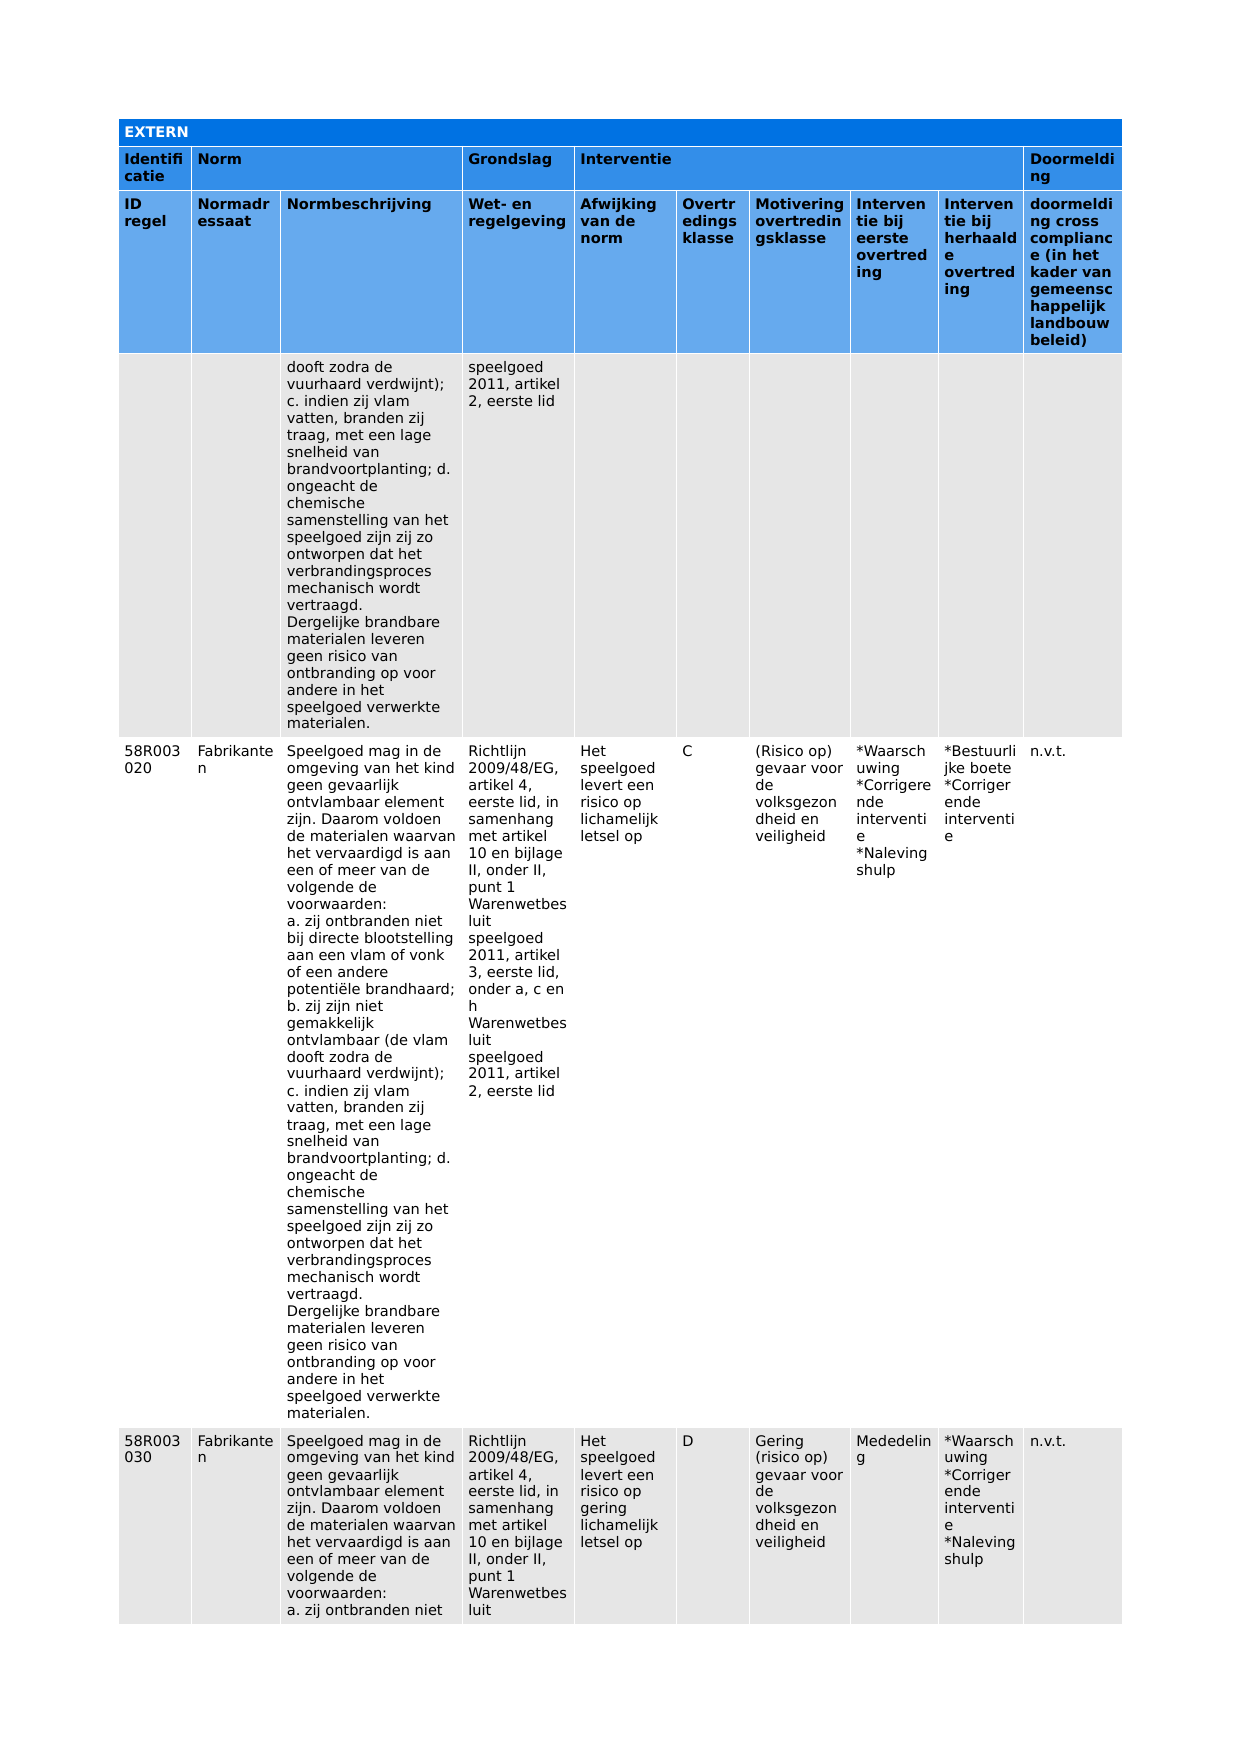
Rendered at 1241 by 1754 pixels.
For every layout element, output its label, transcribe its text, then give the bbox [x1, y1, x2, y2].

table_cell Gering (risico op) gevaar voor de volksgezondheid en veiligheid [750, 1428, 850, 1624]
table_cell Afwijking van de norm [575, 191, 676, 353]
table_cell Richtlijn 2009/48/EG, artikel 4, eerste lid, in samenhang met artikel 10 en bijlage II, onder II, punt 1 Warenwetbesluit speelgoed 2011, artikel 3, eerste lid, onder a, c en h Warenwetbesluit speelgoed 2011, artikel 2, eerste lid [463, 738, 574, 1427]
table_cell 58R003020 [119, 738, 191, 1427]
table_cell Het speelgoed levert een risico op gering lichamelijk letsel op [575, 1428, 676, 1624]
table_cell dooft zodra de vuurhaard verdwijnt); c. indien zij vlam vatten, branden zij traag, met een lage snelheid van brandvoortplanting; d. ongeacht de chemische samenstelling van het speelgoed zijn zij zo ontworpen dat het verbrandingsproces mechanisch wordt vertraagd. Dergelijke brandbare materialen leveren geen risico van ontbranding op voor andere in het speelgoed verwerkte materialen. [281, 354, 462, 737]
table_cell Fabrikanten [192, 738, 280, 1427]
table_cell Doormelding [1024, 147, 1122, 190]
table_cell ID regel [119, 191, 191, 353]
table_cell Speelgoed mag in de omgeving van het kind geen gevaarlijk ontvlambaar element zijn. Daarom voldoen de materialen waarvan het vervaardigd is aan een of meer van de volgende de voorwaarden: a. zij ontbranden niet bij directe blootstelling aan een vlam of vonk of een andere potentiële brandhaard; b. zij zijn niet gemakkelijk ontvlambaar (de vlam dooft zodra de vuurhaard verdwijnt); c. indien zij vlam vatten, branden zij traag, met een lage snelheid van brandvoortplanting; d. ongeacht de chemische samenstelling van het speelgoed zijn zij zo ontworpen dat het verbrandingsproces mechanisch wordt vertraagd. Dergelijke brandbare materialen leveren geen risico van ontbranding op voor andere in het speelgoed verwerkte materialen. [281, 738, 462, 1427]
table_cell Mededeling [851, 1428, 938, 1624]
table_cell Interventie bij herhaalde overtreding [939, 191, 1023, 353]
table_cell [119, 354, 191, 737]
table_cell Het speelgoed levert een risico op lichamelijk letsel op [575, 738, 676, 1427]
table_cell speelgoed 2011, artikel 2, eerste lid [463, 354, 574, 737]
table_cell [677, 354, 749, 737]
table_cell Normadressaat [192, 191, 280, 353]
table_cell n.v.t. [1024, 738, 1122, 1427]
table_cell *Waarschuwing *Corrigerende interventie *Nalevingshulp [851, 738, 938, 1427]
table_cell Motivering overtredingsklasse [750, 191, 850, 353]
table_cell 58R003030 [119, 1428, 191, 1624]
table_cell Grondslag [463, 147, 574, 190]
table_cell Fabrikanten [192, 1428, 280, 1624]
table_cell Norm [192, 147, 462, 190]
table_cell Identificatie [119, 147, 191, 190]
table_cell [851, 354, 938, 737]
table_cell Interventie [575, 147, 1023, 190]
table_cell Speelgoed mag in de omgeving van het kind geen gevaarlijk ontvlambaar element zijn. Daarom voldoen de materialen waarvan het vervaardigd is aan een of meer van de volgende de voorwaarden: a. zij ontbranden niet [281, 1428, 462, 1624]
table_header EXTERN [119, 119, 1122, 146]
table_cell n.v.t. [1024, 1428, 1122, 1624]
table_cell (Risico op) gevaar voor de volksgezondheid en veiligheid [750, 738, 850, 1427]
table_cell [939, 354, 1023, 737]
table_cell C [677, 738, 749, 1427]
table_cell *Bestuurlijke boete *Corrigerende interventie [939, 738, 1023, 1427]
table_cell doormelding cross compliance (in het kader van gemeenschappelijk landbouwbeleid) [1024, 191, 1122, 353]
table_cell *Waarschuwing *Corrigerende interventie *Nalevingshulp [939, 1428, 1023, 1624]
table_cell Normbeschrijving [281, 191, 462, 353]
table_cell [192, 354, 280, 737]
table_cell D [677, 1428, 749, 1624]
table_cell Interventie bij eerste overtreding [851, 191, 938, 353]
table_cell [575, 354, 676, 737]
table_cell [750, 354, 850, 737]
table_cell Wet- en regelgeving [463, 191, 574, 353]
table_cell Richtlijn 2009/48/EG, artikel 4, eerste lid, in samenhang met artikel 10 en bijlage II, onder II, punt 1 Warenwetbesluit [463, 1428, 574, 1624]
table_cell Overtredingsklasse [677, 191, 749, 353]
table_cell [1024, 354, 1122, 737]
